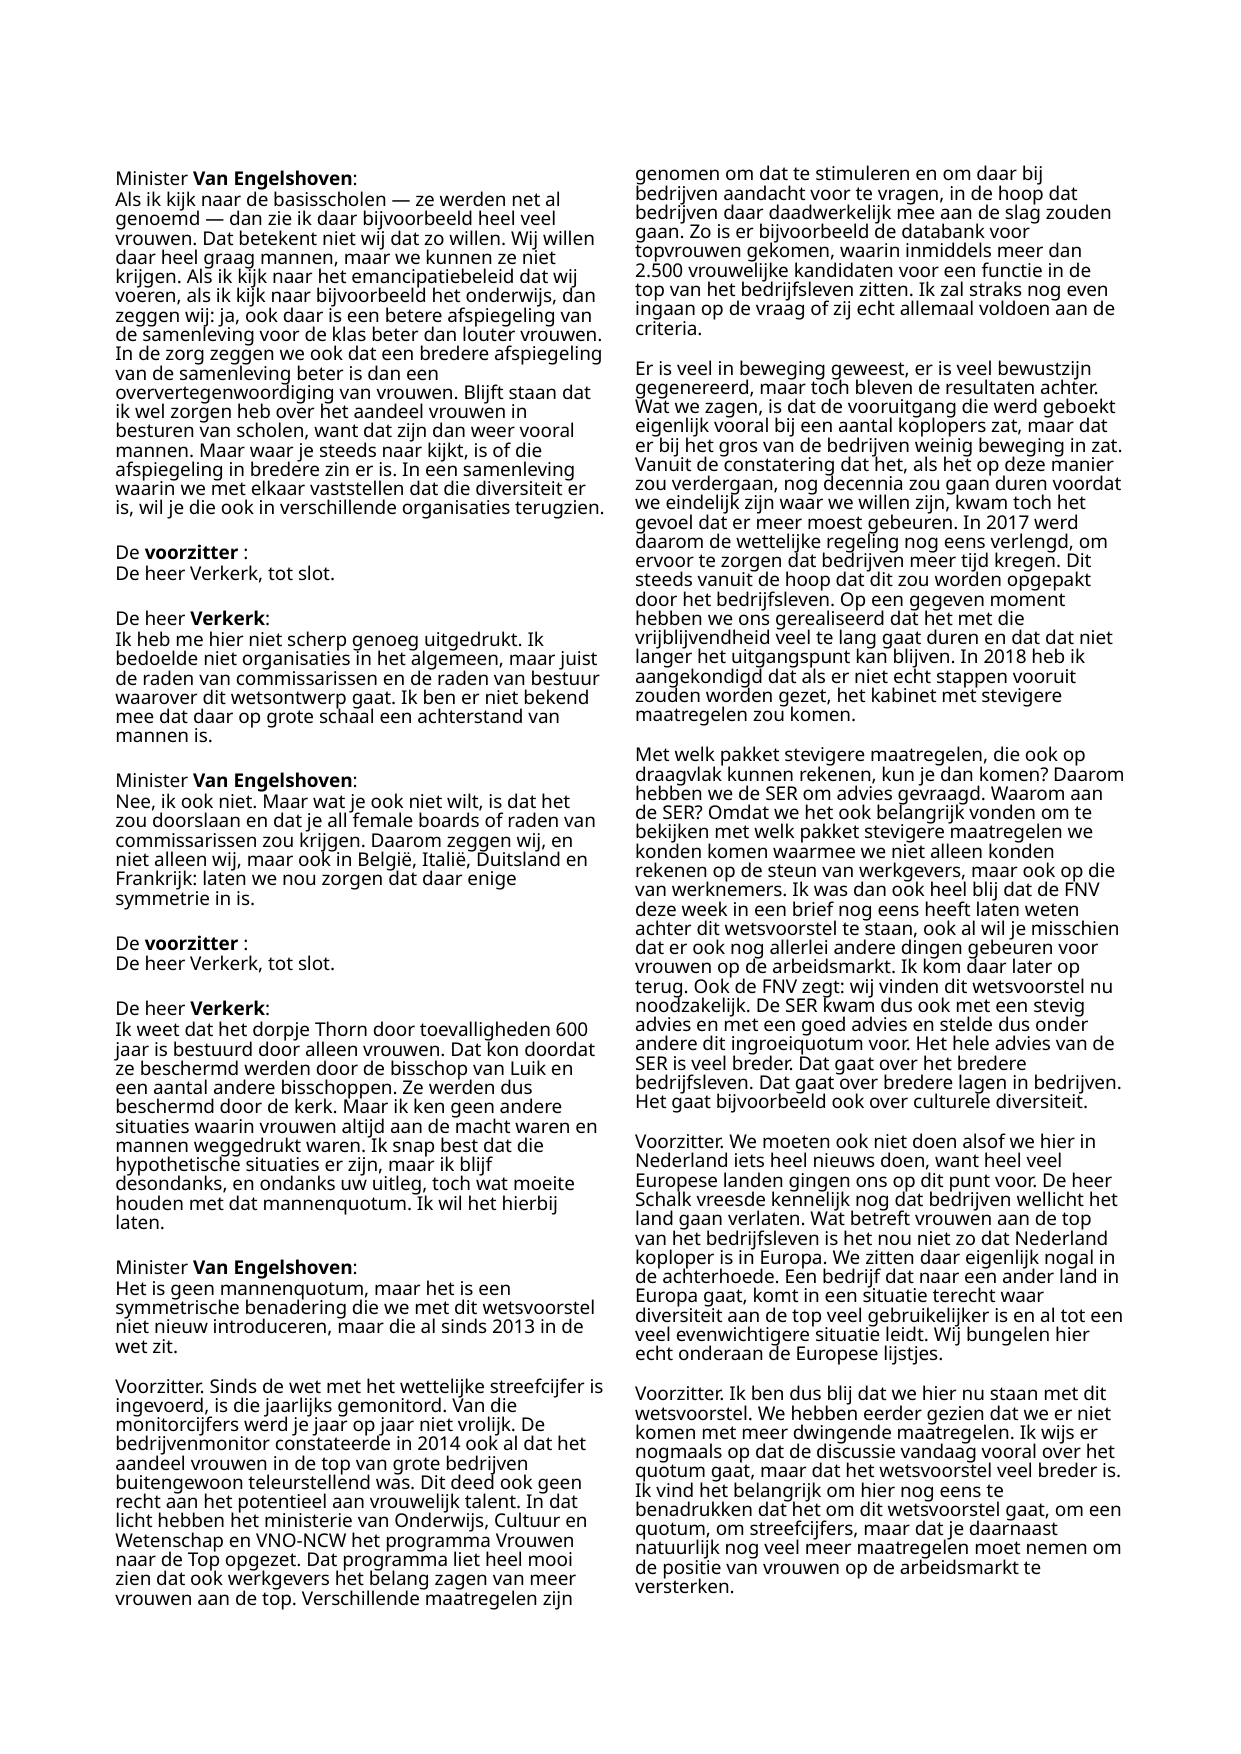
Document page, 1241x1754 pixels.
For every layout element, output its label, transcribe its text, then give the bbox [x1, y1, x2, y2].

text Er is veel in beweging geweest, er is veel bewustzijn gegenereerd, maar toch bleven de resultaten achter. Wat we zagen, is dat de vooruitgang die werd geboekt eigenlijk vooral bij een aantal koplopers zat, maar dat er bij het gros van de bedrijven weinig beweging in zat. Vanuit de constatering dat het, als het op deze manier zou verdergaan, nog decennia zou gaan duren voordat we eindelijk zijn waar we willen zijn, kwam toch het gevoel dat er meer moest gebeuren. In 2017 werd daarom de wettelijke regeling nog eens verlengd, om ervoor te zorgen dat bedrijven meer tijd kregen. Dit steeds vanuit de hoop dat dit zou worden opgepakt door het bedrijfsleven. Op een gegeven moment hebben we ons gerealiseerd dat het met die vrijblijvendheid veel te lang gaat duren en dat dat niet langer het uitgangspunt kan blijven. In 2018 heb ik aangekondigd dat als er niet echt stappen vooruit zouden worden gezet, het kabinet met stevigere maatregelen zou komen. [635, 359, 1125, 726]
text Nee, ik ook niet. Maar wat je ook niet wilt, is dat het zou doorslaan en dat je all female boards of raden van commissarissen zou krijgen. Daarom zeggen wij, en niet alleen wij, maar ook in België, Italië, Duitsland en Frankrijk: laten we nou zorgen dat daar enige symmetrie in is. [115, 793, 605, 909]
text Het is geen mannenquotum, maar het is een symmetrische benadering die we met dit wetsvoorstel niet nieuw introduceren, maar die al sinds 2013 in de wet zit. [115, 1280, 605, 1357]
text Minister Van Engelshoven: [115, 1254, 605, 1280]
text Ik heb me hier niet scherp genoeg uitgedrukt. Ik bedoelde niet organisaties in het algemeen, maar juist de raden van commissarissen en de raden van bestuur waarover dit wetsontwerp gaat. Ik ben er niet bekend mee dat daar op grote schaal een achterstand van mannen is. [115, 631, 605, 747]
text De voorzitter : [115, 930, 605, 955]
text Voorzitter. We moeten ook niet doen alsof we hier in Nederland iets heel nieuws doen, want heel veel Europese landen gingen ons op dit punt voor. De heer Schalk vreesde kennelijk nog dat bedrijven wellicht het land gaan verlaten. Wat betreft vrouwen aan de top van het bedrijfsleven is het nou niet zo dat Nederland koploper is in Europa. We zitten daar eigenlijk nogal in de achterhoede. Een bedrijf dat naar een ander land in Europa gaat, komt in een situatie terecht waar diversiteit aan de top veel gebruikelijker is en al tot een veel evenwichtigere situatie leidt. Wij bungelen hier echt onderaan de Europese lijstjes. [635, 1133, 1125, 1364]
text Voorzitter. Sinds de wet met het wettelijke streefcijfer is ingevoerd, is die jaarlijks gemonitord. Van die monitorcijfers werd je jaar op jaar niet vrolijk. De bedrijvenmonitor constateerde in 2014 ook al dat het aandeel vrouwen in de top van grote bedrijven buitengewoon teleurstellend was. Dit deed ook geen recht aan het potentieel aan vrouwelijk talent. In dat licht hebben het ministerie van Onderwijs, Cultuur en Wetenschap en VNO-NCW het programma Vrouwen naar de Top opgezet. Dat programma liet heel mooi zien dat ook werkgevers het belang zagen van meer vrouwen aan de top. Verschillende maatregelen zijn [115, 1378, 605, 1609]
text De heer Verkerk: [115, 996, 605, 1021]
text Voorzitter. Ik ben dus blij dat we hier nu staan met dit wetsvoorstel. We hebben eerder gezien dat we er niet komen met meer dwingende maatregelen. Ik wijs er nogmaals op dat de discussie vandaag vooral over het quotum gaat, maar dat het wetsvoorstel veel breder is. Ik vind het belangrijk om hier nog eens te benadrukken dat het om dit wetsvoorstel gaat, om een quotum, om streefcijfers, maar dat je daarnaast natuurlijk nog veel meer maatregelen moet nemen om de positie van vrouwen op de arbeidsmarkt te versterken. [635, 1385, 1125, 1597]
text Minister Van Engelshoven: [115, 165, 605, 191]
text De heer Verkerk: [115, 605, 605, 631]
text Minister Van Engelshoven: [115, 767, 605, 793]
text Ik weet dat het dorpje Thorn door toevalligheden 600 jaar is bestuurd door alleen vrouwen. Dat kon doordat ze beschermd werden door de bisschop van Luik en een aantal andere bisschoppen. Ze werden dus beschermd door de kerk. Maar ik ken geen andere situaties waarin vrouwen altijd aan de macht waren en mannen weggedrukt waren. Ik snap best dat die hypothetische situaties er zijn, maar ik blijf desondanks, en ondanks uw uitleg, toch wat moeite houden met dat mannenquotum. Ik wil het hierbij laten. [115, 1021, 605, 1233]
text genomen om dat te stimuleren en om daar bij bedrijven aandacht voor te vragen, in de hoop dat bedrijven daar daadwerkelijk mee aan de slag zouden gaan. Zo is er bijvoorbeeld de databank voor topvrouwen gekomen, waarin inmiddels meer dan 2.500 vrouwelijke kandidaten voor een functie in de top van het bedrijfsleven zitten. Ik zal straks nog even ingaan op de vraag of zij echt allemaal voldoen aan de criteria. [635, 165, 1125, 339]
text De heer Verkerk, tot slot. [115, 565, 605, 584]
text De voorzitter : [115, 539, 605, 565]
text Met welk pakket stevigere maatregelen, die ook op draagvlak kunnen rekenen, kun je dan komen? Daarom hebben we de SER om advies gevraagd. Waarom aan de SER? Omdat we het ook belangrijk vonden om te bekijken met welk pakket stevigere maatregelen we konden komen waarmee we niet alleen konden rekenen op de steun van werkgevers, maar ook op die van werknemers. Ik was dan ook heel blij dat de FNV deze week in een brief nog eens heeft laten weten achter dit wetsvoorstel te staan, ook al wil je misschien dat er ook nog allerlei andere dingen gebeuren voor vrouwen op de arbeidsmarkt. Ik kom daar later op terug. Ook de FNV zegt: wij vinden dit wetsvoorstel nu noodzakelijk. De SER kwam dus ook met een stevig advies en met een goed advies en stelde dus onder andere dit ingroeiquotum voor. Het hele advies van de SER is veel breder. Dat gaat over het bredere bedrijfsleven. Dat gaat over bredere lagen in bedrijven. Het gaat bijvoorbeeld ook over culturele diversiteit. [635, 746, 1125, 1112]
text De heer Verkerk, tot slot. [115, 955, 605, 975]
text Als ik kijk naar de basisscholen — ze werden net al genoemd — dan zie ik daar bijvoorbeeld heel veel vrouwen. Dat betekent niet wij dat zo willen. Wij willen daar heel graag mannen, maar we kunnen ze niet krijgen. Als ik kijk naar het emancipatiebeleid dat wij voeren, als ik kijk naar bijvoorbeeld het onderwijs, dan zeggen wij: ja, ook daar is een betere afspiegeling van de samenleving voor de klas beter dan louter vrouwen. In de zorg zeggen we ook dat een bredere afspiegeling van de samenleving beter is dan een oververtegenwoordiging van vrouwen. Blijft staan dat ik wel zorgen heb over het aandeel vrouwen in besturen van scholen, want dat zijn dan weer vooral mannen. Maar waar je steeds naar kijkt, is of die afspiegeling in bredere zin er is. In een samenleving waarin we met elkaar vaststellen dat die diversiteit er is, wil je die ook in verschillende organisaties terugzien. [115, 191, 605, 519]
